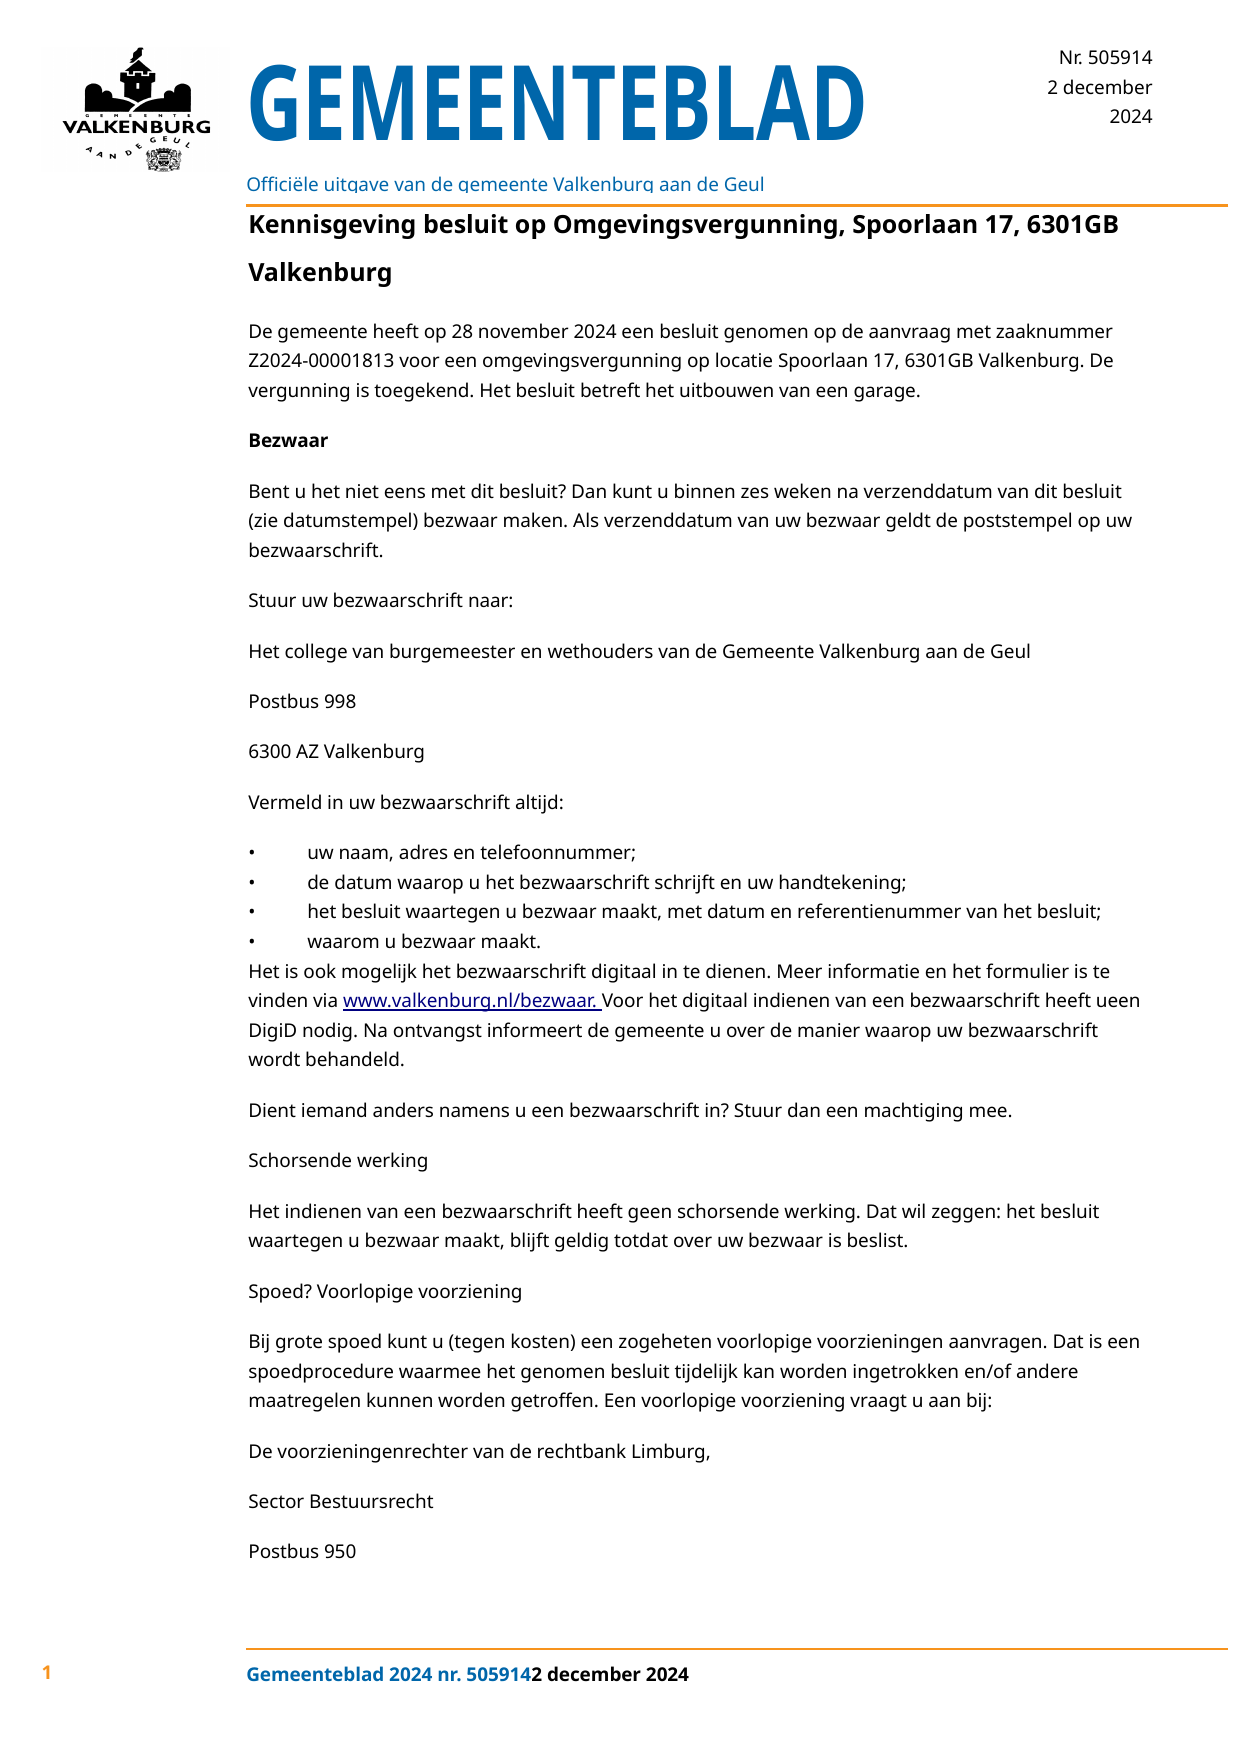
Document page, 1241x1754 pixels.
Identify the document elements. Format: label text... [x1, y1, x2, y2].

text Vermeld in uw bezwaarschrift altijd: [248, 789, 1152, 815]
text Het indienen van een bezwaarschrift heeft geen schorsende werking. Dat wil zeggen: het besluit waartegen u bezwaar maakt, blijft geldig totdat over uw bezwaar is beslist. [248, 1198, 1152, 1253]
text Stuur uw bezwaarschrift naar: [248, 587, 1152, 613]
text Sector Bestuursrecht [248, 1488, 1152, 1514]
text Spoed? Voorlopige voorziening [248, 1278, 1152, 1304]
text Het college van burgemeester en wethouders van de Gemeente Valkenburg aan de Geul [248, 638, 1152, 664]
text Kennisgeving besluit op Omgevingsvergunning, Spoorlaan 17, 6301GB Valkenburg [248, 207, 1152, 288]
text 6300 AZ Valkenburg [248, 739, 1152, 764]
list waarom u bezwaar maakt. [248, 928, 1152, 954]
text Dient iemand anders namens u een bezwaarschrift in? Stuur dan een machtiging mee. [248, 1097, 1152, 1123]
text Postbus 998 [248, 688, 1152, 714]
list de datum waarop u het bezwaarschrift schrijft en uw handtekening; [248, 869, 1152, 895]
text Bezwaar [248, 427, 1152, 453]
text De gemeente heeft op 28 november 2024 een besluit genomen op de aanvraag met zaaknummer Z2024-00001813 voor een omgevingsvergunning op locatie Spoorlaan 17, 6301GB Valkenburg. De vergunning is toegekend. Het besluit betreft het uitbouwen van een garage. [248, 318, 1152, 403]
text Schorsende werking [248, 1147, 1152, 1173]
text Postbus 950 [248, 1539, 1152, 1564]
picture [41, 47, 231, 172]
list het besluit waartegen u bezwaar maakt, met datum en referentienummer van het besluit; [248, 899, 1152, 924]
text Bent u het niet eens met dit besluit? Dan kunt u binnen zes weken na verzenddatum van dit besluit (zie datumstempel) bezwaar maken. Als verzenddatum van uw bezwaar geldt de poststempel op uw bezwaarschrift. [248, 478, 1152, 563]
text Het is ook mogelijk het bezwaarschrift digitaal in te dienen. Meer informatie en het formulier is te vinden via www.valkenburg.nl/bezwaar. Voor het digitaal indienen van een bezwaarschrift heeft ueen DigiD nodig. Na ontvangst informeert de gemeente u over de manier waarop uw bezwaarschrift wordt behandeld. [248, 958, 1152, 1072]
text Bij grote spoed kunt u (tegen kosten) een zogeheten voorlopige voorzieningen aanvragen. Dat is een spoedprocedure waarmee het genomen besluit tijdelijk kan worden ingetrokken en/of andere maatregelen kunnen worden getroffen. Een voorlopige voorziening vraagt u aan bij: [248, 1328, 1152, 1413]
list uw naam, adres en telefoonnummer; [248, 839, 1152, 865]
text De voorzieningenrechter van de rechtbank Limburg, [248, 1438, 1152, 1464]
